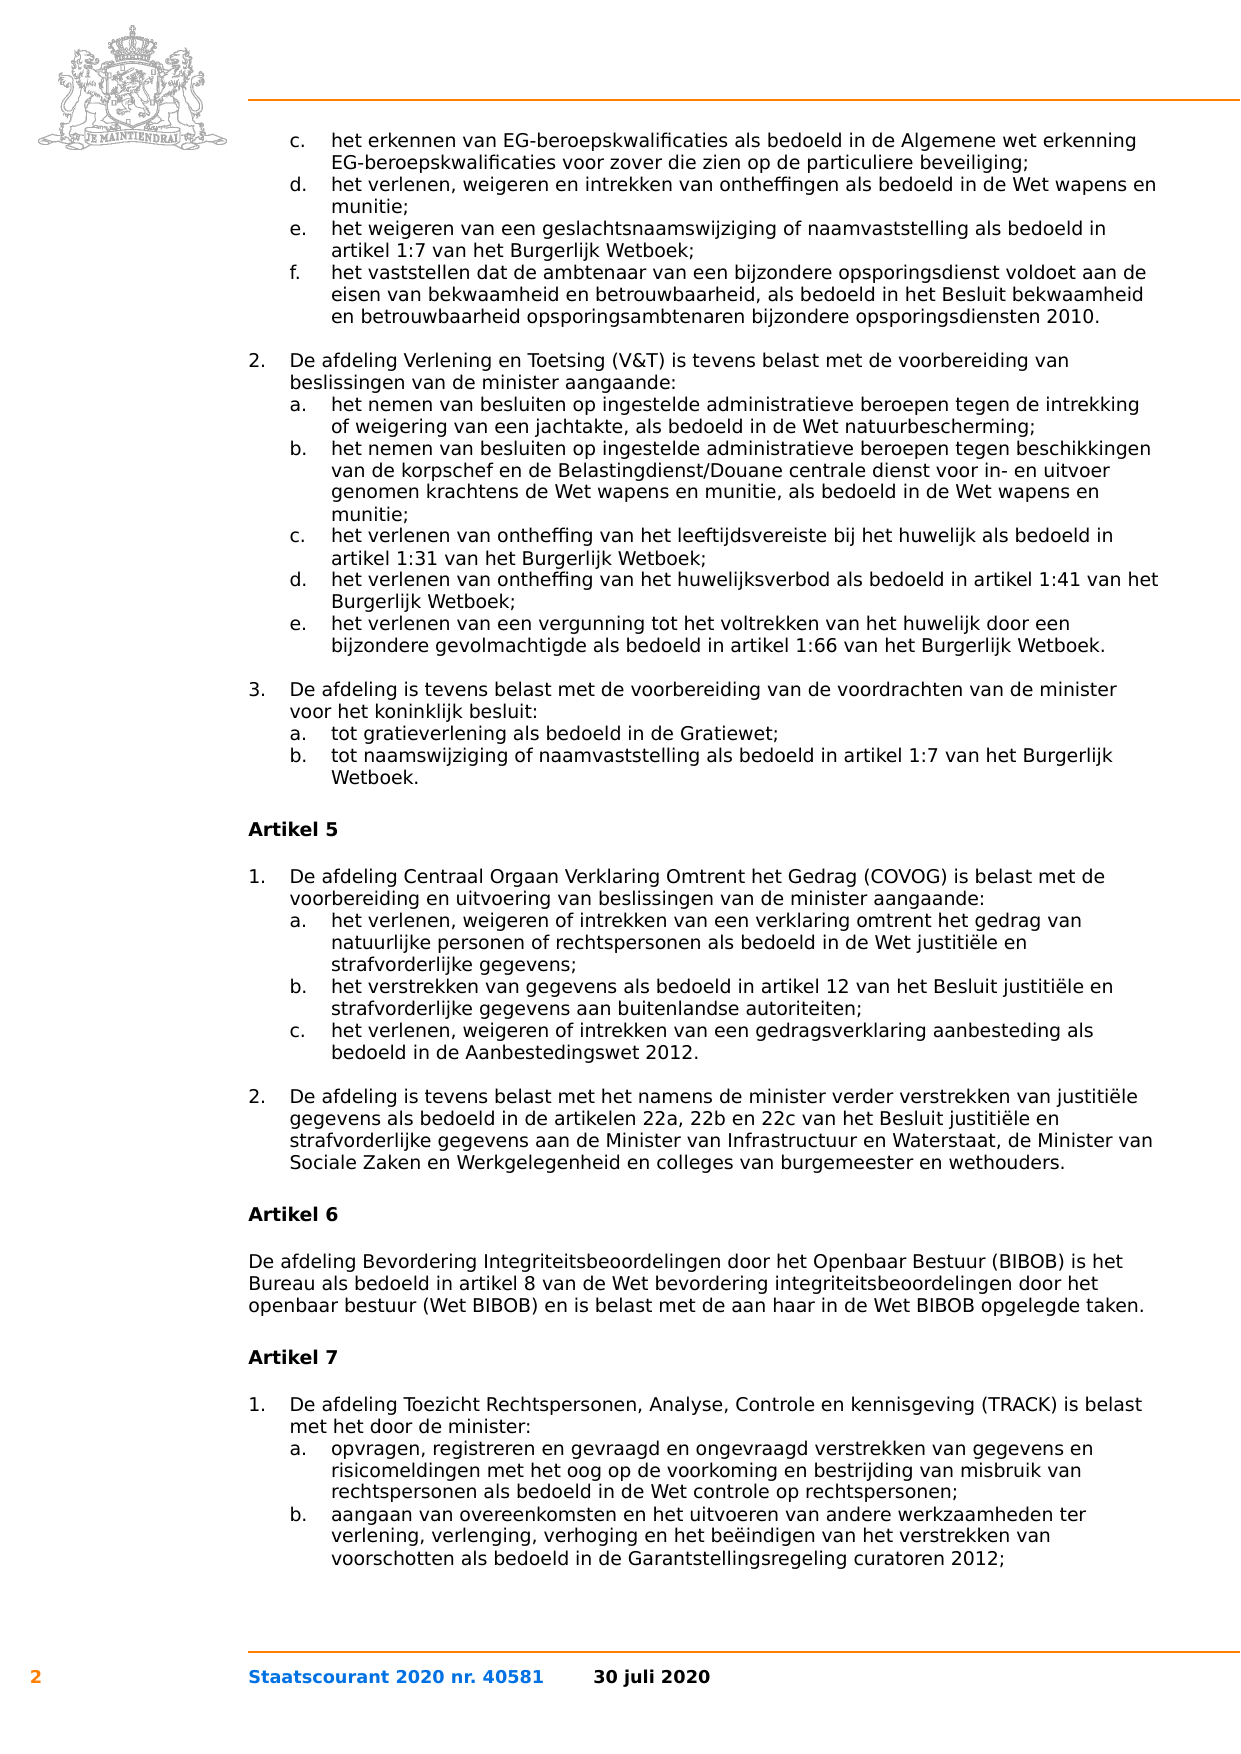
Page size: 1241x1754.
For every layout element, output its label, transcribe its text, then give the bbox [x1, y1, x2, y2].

text f. het vaststellen dat de ambtenaar van een bijzondere opsporingsdienst voldoet aan de eisen van bekwaamheid en betrouwbaarheid, als bedoeld in het Besluit bekwaamheid en betrouwbaarheid opsporingsambtenaren bijzondere opsporingsdiensten 2010. [289, 262, 1163, 328]
text d. het verlenen van ontheffing van het huwelijksverbod als bedoeld in artikel 1:41 van het Burgerlijk Wetboek; [289, 569, 1163, 613]
text a. het verlenen, weigeren of intrekken van een verklaring omtrent het gedrag van natuurlijke personen of rechtspersonen als bedoeld in de Wet justitiële en strafvorderlijke gegevens; [289, 910, 1163, 976]
text b. aangaan van overeenkomsten en het uitvoeren van andere werkzaamheden ter verlening, verlenging, verhoging en het beëindigen van het verstrekken van voorschotten als bedoeld in de Garantstellingsregeling curatoren 2012; [289, 1503, 1163, 1569]
text 3. De afdeling is tevens belast met de voorbereiding van de voordrachten van de minister voor het koninklijk besluit: [248, 679, 1163, 723]
text e. het weigeren van een geslachtsnaamswijziging of naamvaststelling als bedoeld in artikel 1:7 van het Burgerlijk Wetboek; [289, 218, 1163, 262]
text c. het verlenen, weigeren of intrekken van een gedragsverklaring aanbesteding als bedoeld in de Aanbestedingswet 2012. [289, 1020, 1163, 1064]
text b. het verstrekken van gegevens als bedoeld in artikel 12 van het Besluit justitiële en strafvorderlijke gegevens aan buitenlandse autoriteiten; [289, 976, 1163, 1020]
text a. opvragen, registreren en gevraagd en ongevraagd verstrekken van gegevens en risicomeldingen met het oog op de voorkoming en bestrijding van misbruik van rechtspersonen als bedoeld in de Wet controle op rechtspersonen; [289, 1437, 1163, 1503]
text 2. De afdeling Verlening en Toetsing (V&T) is tevens belast met de voorbereiding van beslissingen van de minister aangaande: [248, 349, 1163, 393]
subtitle Artikel 6 [248, 1204, 1163, 1226]
text a. tot gratieverlening als bedoeld in de Gratiewet; [289, 723, 1163, 745]
text 1. De afdeling Centraal Orgaan Verklaring Omtrent het Gedrag (COVOG) is belast met de voorbereiding en uitvoering van beslissingen van de minister aangaande: [248, 866, 1163, 910]
text d. het verlenen, weigeren en intrekken van ontheffingen als bedoeld in de Wet wapens en munitie; [289, 174, 1163, 218]
text c. het erkennen van EG-beroepskwalificaties als bedoeld in de Algemene wet erkenning EG-beroepskwalificaties voor zover die zien op de particuliere beveiliging; [289, 130, 1163, 174]
text a. het nemen van besluiten op ingestelde administratieve beroepen tegen de intrekking of weigering van een jachtakte, als bedoeld in de Wet natuurbescherming; [289, 393, 1163, 437]
picture [38, 25, 227, 150]
text c. het verlenen van ontheffing van het leeftijdsvereiste bij het huwelijk als bedoeld in artikel 1:31 van het Burgerlijk Wetboek; [289, 525, 1163, 569]
text e. het verlenen van een vergunning tot het voltrekken van het huwelijk door een bijzondere gevolmachtigde als bedoeld in artikel 1:66 van het Burgerlijk Wetboek. [289, 613, 1163, 657]
text b. tot naamswijziging of naamvaststelling als bedoeld in artikel 1:7 van het Burgerlijk Wetboek. [289, 745, 1163, 789]
text 1. De afdeling Toezicht Rechtspersonen, Analyse, Controle en kennisgeving (TRACK) is belast met het door de minister: [248, 1393, 1163, 1437]
text 2. De afdeling is tevens belast met het namens de minister verder verstrekken van justitiële gegevens als bedoeld in de artikelen 22a, 22b en 22c van het Besluit justitiële en strafvorderlijke gegevens aan de Minister van Infrastructuur en Waterstaat, de Minister van Sociale Zaken en Werkgelegenheid en colleges van burgemeester en wethouders. [248, 1086, 1163, 1174]
text De afdeling Bevordering Integriteitsbeoordelingen door het Openbaar Bestuur (BIBOB) is het Bureau als bedoeld in artikel 8 van de Wet bevordering integriteitsbeoordelingen door het openbaar bestuur (Wet BIBOB) en is belast met de aan haar in de Wet BIBOB opgelegde taken. [248, 1251, 1163, 1317]
subtitle Artikel 5 [248, 819, 1163, 841]
subtitle Artikel 7 [248, 1347, 1163, 1368]
text b. het nemen van besluiten op ingestelde administratieve beroepen tegen beschikkingen van de korpschef en de Belastingdienst/Douane centrale dienst voor in- en uitvoer genomen krachtens de Wet wapens en munitie, als bedoeld in de Wet wapens en munitie; [289, 437, 1163, 525]
